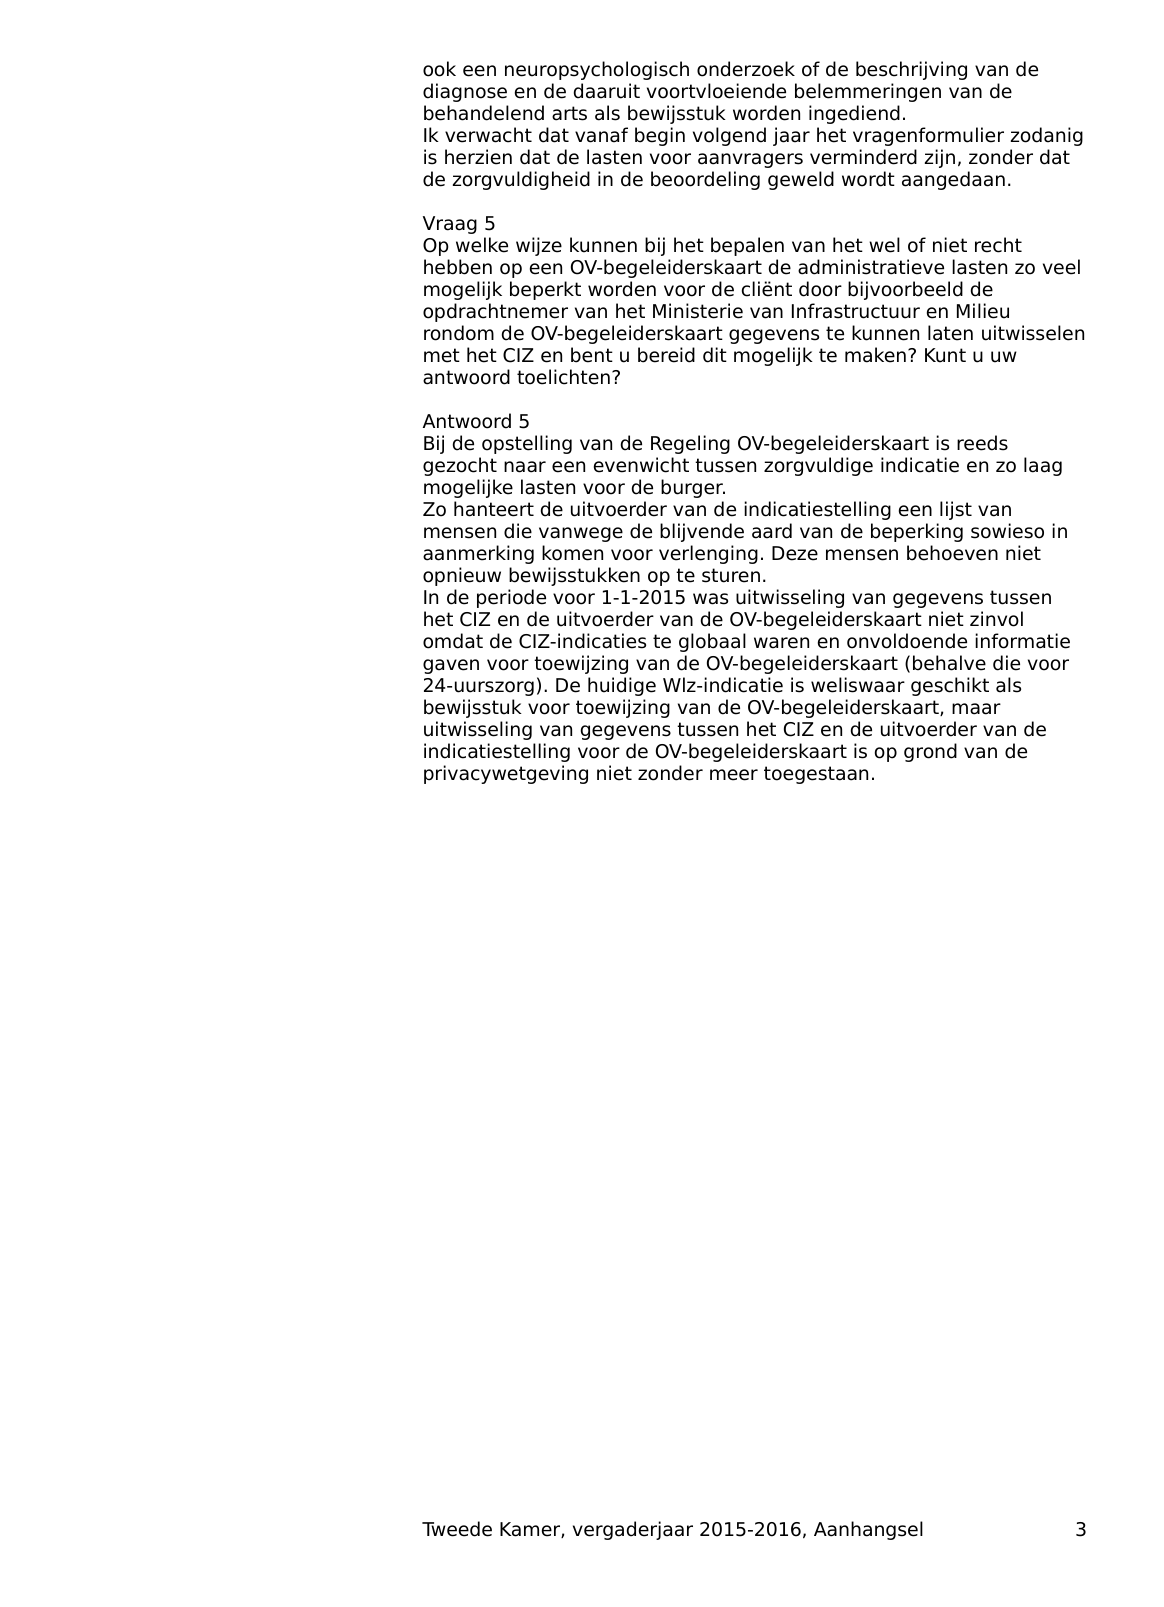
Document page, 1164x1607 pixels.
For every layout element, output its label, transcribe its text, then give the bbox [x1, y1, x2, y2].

text Zo hanteert de uitvoerder van de indicatiestelling een lijst van mensen die vanwege de blijvende aard van de beperking sowieso in aanmerking komen voor verlenging. Deze mensen behoeven niet opnieuw bewijsstukken op te sturen. [422, 499, 1087, 587]
text Bij de opstelling van de Regeling OV-begeleiderskaart is reeds gezocht naar een evenwicht tussen zorgvuldige indicatie en zo laag mogelijke lasten voor de burger. [422, 433, 1087, 499]
text Antwoord 5 [422, 411, 1087, 433]
text ook een neuropsychologisch onderzoek of de beschrijving van de diagnose en de daaruit voortvloeiende belemmeringen van de behandelend arts als bewijsstuk worden ingediend. [422, 59, 1087, 125]
text Ik verwacht dat vanaf begin volgend jaar het vragenformulier zodanig is herzien dat de lasten voor aanvragers verminderd zijn, zonder dat de zorgvuldigheid in de beoordeling geweld wordt aangedaan. [422, 125, 1087, 191]
text Vraag 5 [422, 213, 1087, 235]
text Op welke wijze kunnen bij het bepalen van het wel of niet recht hebben op een OV-begeleiderskaart de administratieve lasten zo veel mogelijk beperkt worden voor de cliënt door bijvoorbeeld de opdrachtnemer van het Ministerie van Infrastructuur en Milieu rondom de OV-begeleiderskaart gegevens te kunnen laten uitwisselen met het CIZ en bent u bereid dit mogelijk te maken? Kunt u uw antwoord toelichten? [422, 235, 1087, 389]
text In de periode voor 1-1-2015 was uitwisseling van gegevens tussen het CIZ en de uitvoerder van de OV-begeleiderskaart niet zinvol omdat de CIZ-indicaties te globaal waren en onvoldoende informatie gaven voor toewijzing van de OV-begeleiderskaart (behalve die voor 24-uurszorg). De huidige Wlz-indicatie is weliswaar geschikt als bewijsstuk voor toewijzing van de OV-begeleiderskaart, maar uitwisseling van gegevens tussen het CIZ en de uitvoerder van de indicatiestelling voor de OV-begeleiderskaart is op grond van de privacywetgeving niet zonder meer toegestaan. [422, 587, 1087, 785]
